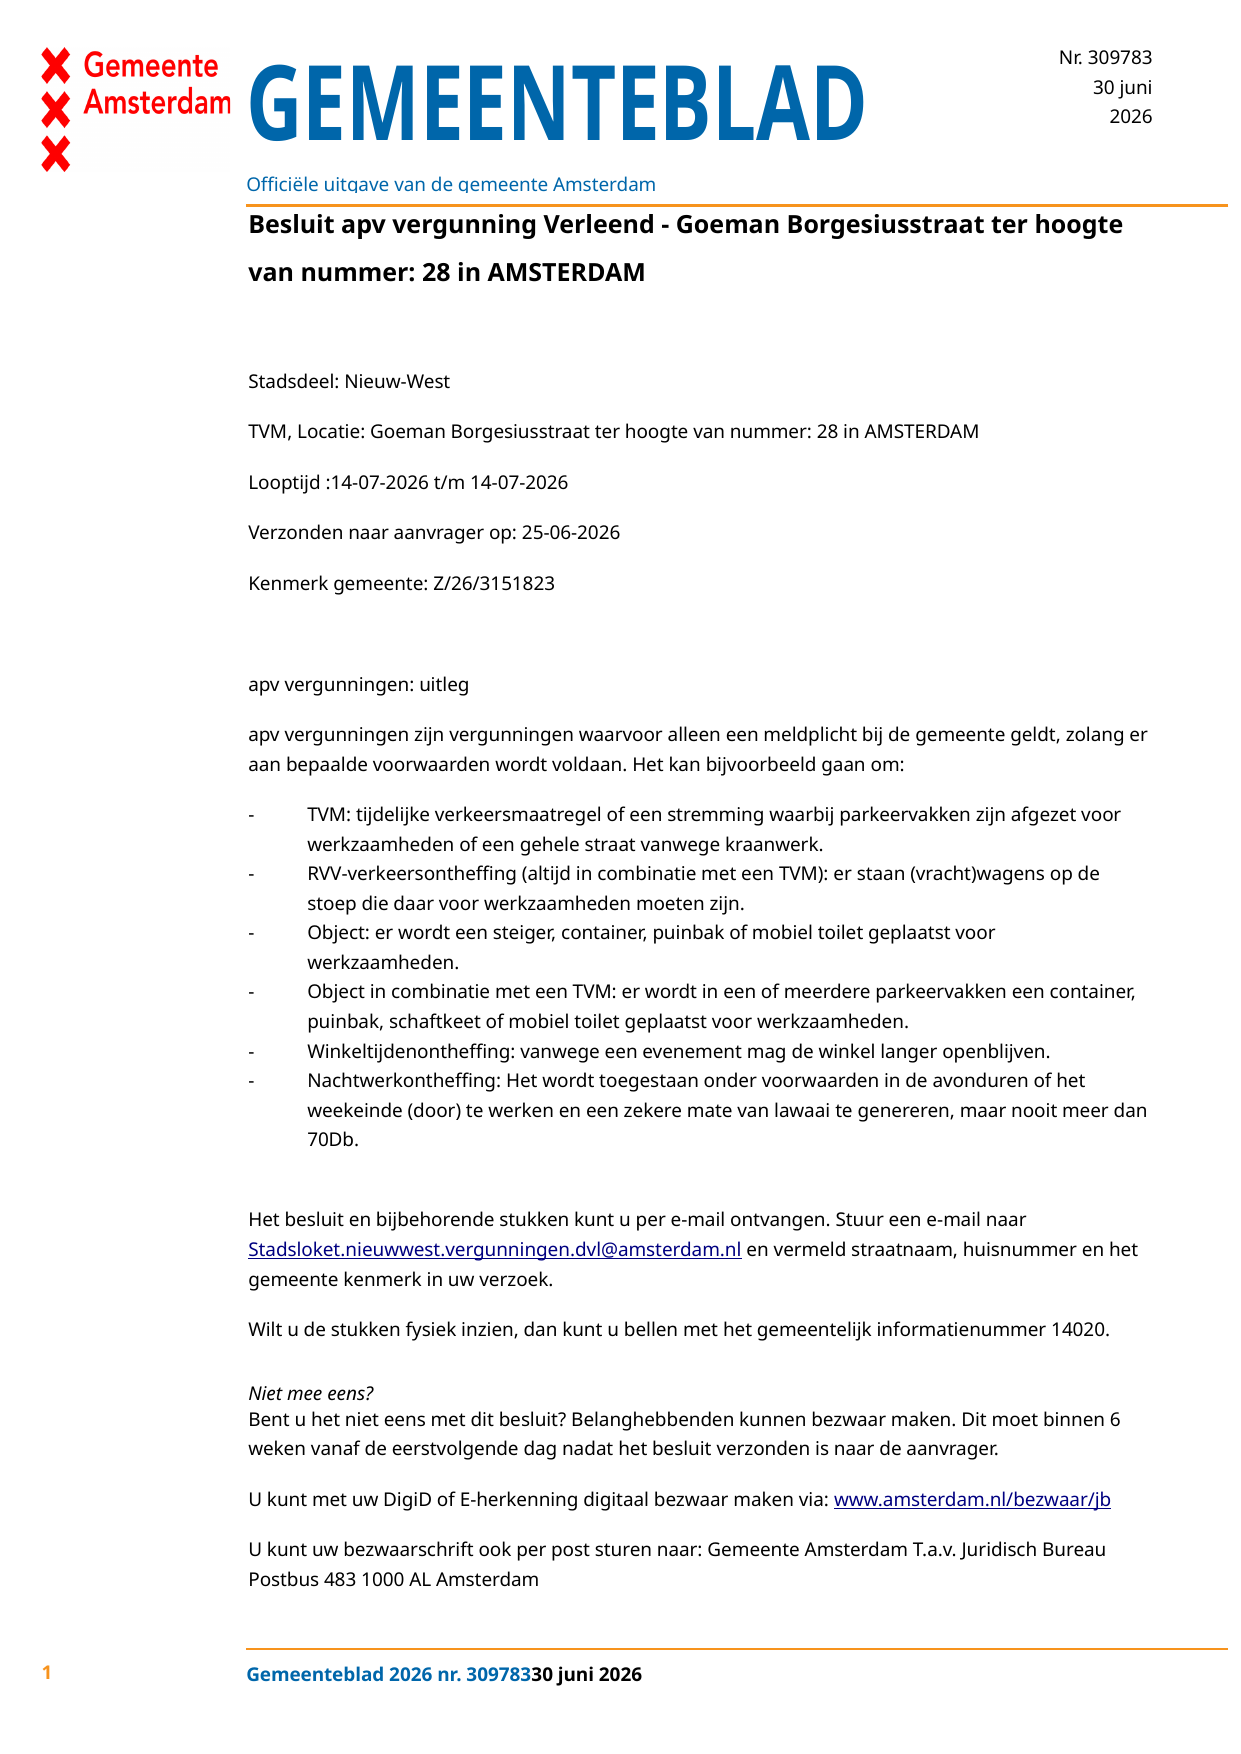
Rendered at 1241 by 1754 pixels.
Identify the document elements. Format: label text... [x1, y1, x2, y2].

text Verzonden naar aanvrager op: 25-06-2026 [248, 519, 1152, 545]
list Object: er wordt een steiger, container, puinbak of mobiel toilet geplaatst voor werkzaamheden. [248, 919, 1152, 975]
text U kunt met uw DigiD of E-herkenning digitaal bezwaar maken via: www.amsterdam.nl/bezwaar/jb [248, 1486, 1152, 1512]
list RVV-verkeersontheffing (altijd in combinatie met een TVM): er staan (vracht)wagens op de stoep die daar voor werkzaamheden moeten zijn. [248, 860, 1152, 916]
list Winkeltijdenontheffing: vanwege een evenement mag de winkel langer openblijven. [248, 1038, 1152, 1064]
list Nachtwerkontheffing: Het wordt toegestaan onder voorwaarden in de avonduren of het weekeinde (door) te werken en een zekere mate van lawaai te genereren, maar nooit meer dan 70Db. [248, 1067, 1152, 1152]
text Niet mee eens? [248, 1380, 1152, 1406]
text Looptijd :14-07-2026 t/m 14-07-2026 [248, 469, 1152, 495]
text apv vergunningen zijn vergunningen waarvoor alleen een meldplicht bij de gemeente geldt, zolang er aan bepaalde voorwaarden wordt voldaan. Het kan bijvoorbeeld gaan om: [248, 721, 1152, 777]
list TVM: tijdelijke verkeersmaatregel of een stremming waarbij parkeervakken zijn afgezet voor werkzaamheden of een gehele straat vanwege kraanwerk. [248, 801, 1152, 857]
text Bent u het niet eens met dit besluit? Belanghebbenden kunnen bezwaar maken. Dit moet binnen 6 weken vanaf de eerstvolgende dag nadat het besluit verzonden is naar de aanvrager. [248, 1406, 1152, 1461]
text apv vergunningen: uitleg [248, 671, 1152, 697]
picture [41, 47, 231, 172]
list Object in combinatie met een TVM: er wordt in een of meerdere parkeervakken een container, puinbak, schaftkeet of mobiel toilet geplaatst voor werkzaamheden. [248, 979, 1152, 1034]
text TVM, Locatie: Goeman Borgesiusstraat ter hoogte van nummer: 28 in AMSTERDAM [248, 419, 1152, 444]
text Wilt u de stukken fysiek inzien, dan kunt u bellen met het gemeentelijk informatienummer 14020. [248, 1316, 1152, 1342]
text Kenmerk gemeente: Z/26/3151823 [248, 570, 1152, 596]
text Besluit apv vergunning Verleend - Goeman Borgesiusstraat ter hoogte van nummer: 28 in AMSTERDAM [248, 207, 1152, 288]
text Stadsdeel: Nieuw-West [248, 368, 1152, 394]
text Het besluit en bijbehorende stukken kunt u per e-mail ontvangen. Stuur een e-mail naar Stadsloket.nieuwwest.vergunningen.dvl@amsterdam.nl en vermeld straatnaam, huisnummer en het gemeente kenmerk in uw verzoek. [248, 1207, 1152, 1292]
text U kunt uw bezwaarschrift ook per post sturen naar: Gemeente Amsterdam T.a.v. Juridisch Bureau Postbus 483 1000 AL Amsterdam [248, 1536, 1152, 1592]
